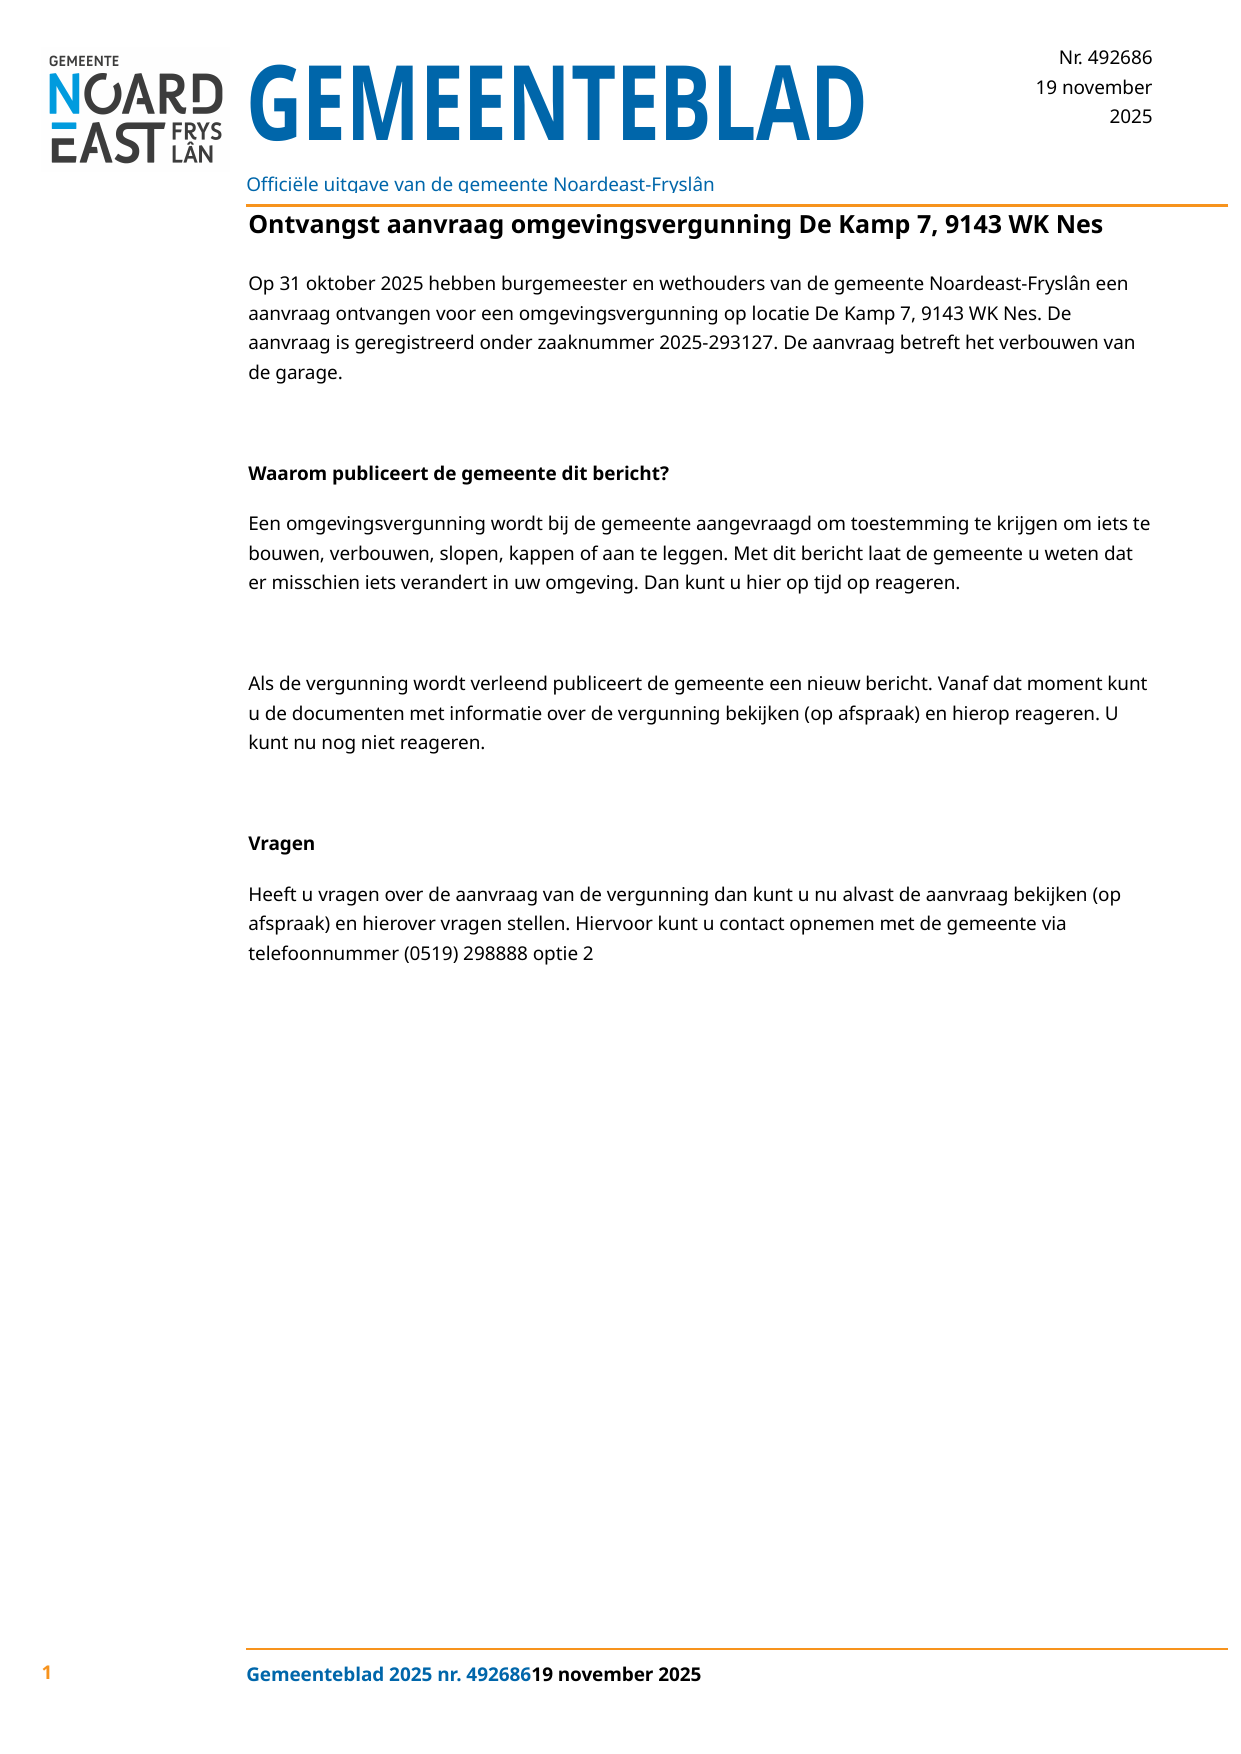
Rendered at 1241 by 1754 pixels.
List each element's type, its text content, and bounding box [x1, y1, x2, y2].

text Waarom publiceert de gemeente dit bericht? [248, 460, 1152, 486]
text Heeft u vragen over de aanvraag van de vergunning dan kunt u nu alvast de aanvraag bekijken (op afspraak) en hierover vragen stellen. Hiervoor kunt u contact opnemen met de gemeente via telefoonnummer (0519) 298888 optie 2 [248, 881, 1152, 966]
text Als de vergunning wordt verleend publiceert de gemeente een nieuw bericht. Vanaf dat moment kunt u de documenten met informatie over de vergunning bekijken (op afspraak) en hierop reageren. U kunt nu nog niet reageren. [248, 670, 1152, 755]
text Een omgevingsvergunning wordt bij de gemeente aangevraagd om toestemming te krijgen om iets te bouwen, verbouwen, slopen, kappen of aan te leggen. Met dit bericht laat de gemeente u weten dat er misschien iets verandert in uw omgeving. Dan kunt u hier op tijd op reageren. [248, 510, 1152, 595]
picture [41, 47, 231, 172]
text Vragen [248, 830, 1152, 856]
text Op 31 oktober 2025 hebben burgemeester en wethouders van de gemeente Noardeast-Fryslân een aanvraag ontvangen voor een omgevingsvergunning op locatie De Kamp 7, 9143 WK Nes. De aanvraag is geregistreerd onder zaaknummer 2025-293127. De aanvraag betreft het verbouwen van de garage. [248, 270, 1152, 385]
text Ontvangst aanvraag omgevingsvergunning De Kamp 7, 9143 WK Nes [248, 207, 1152, 241]
